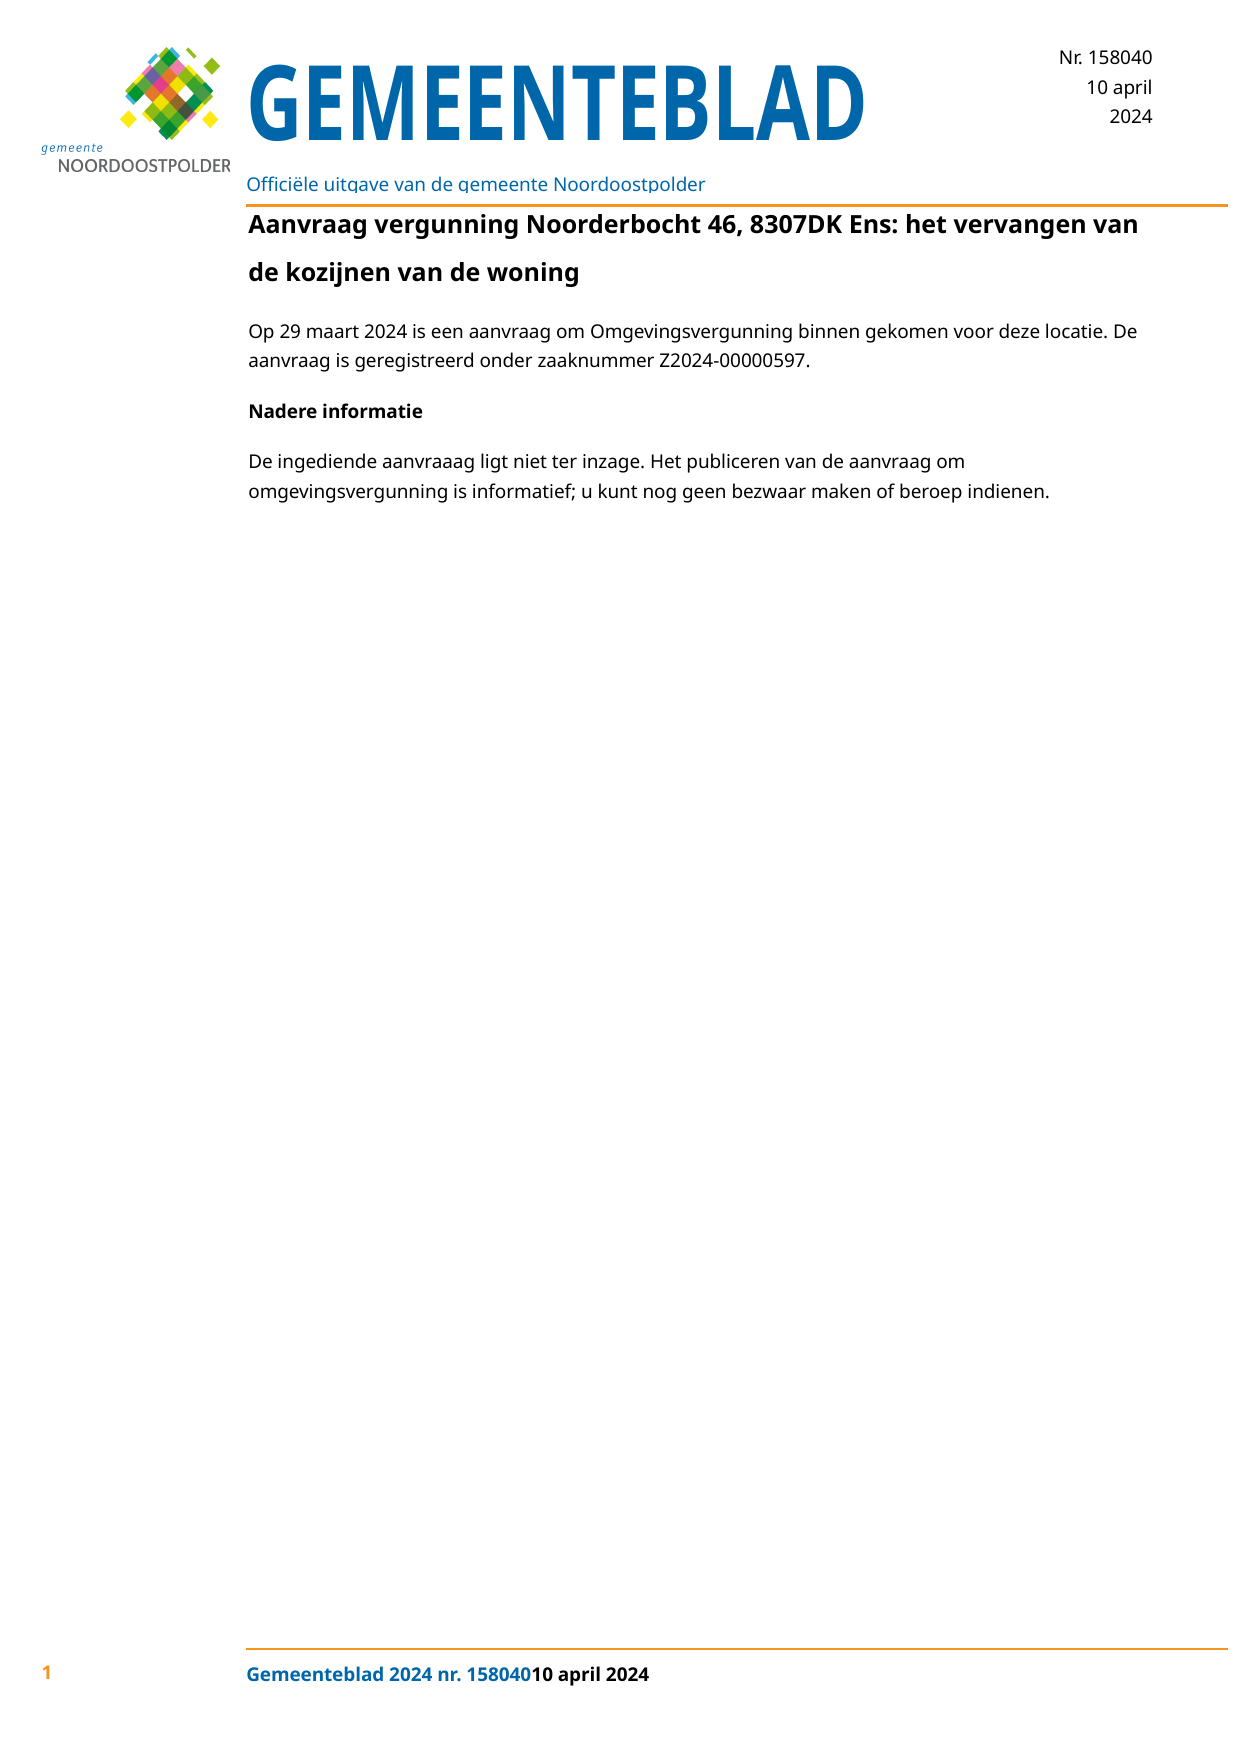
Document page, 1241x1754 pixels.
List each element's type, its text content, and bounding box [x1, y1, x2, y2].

text Op 29 maart 2024 is een aanvraag om Omgevingsvergunning binnen gekomen voor deze locatie. De aanvraag is geregistreerd onder zaaknummer Z2024-00000597. [248, 318, 1152, 373]
text Aanvraag vergunning Noorderbocht 46, 8307DK Ens: het vervangen van de kozijnen van de woning [248, 207, 1152, 288]
text De ingediende aanvraaag ligt niet ter inzage. Het publiceren van de aanvraag om omgevingsvergunning is informatief; u kunt nog geen bezwaar maken of beroep indienen. [248, 448, 1152, 504]
text Nadere informatie [248, 398, 1152, 424]
picture [41, 47, 231, 172]
